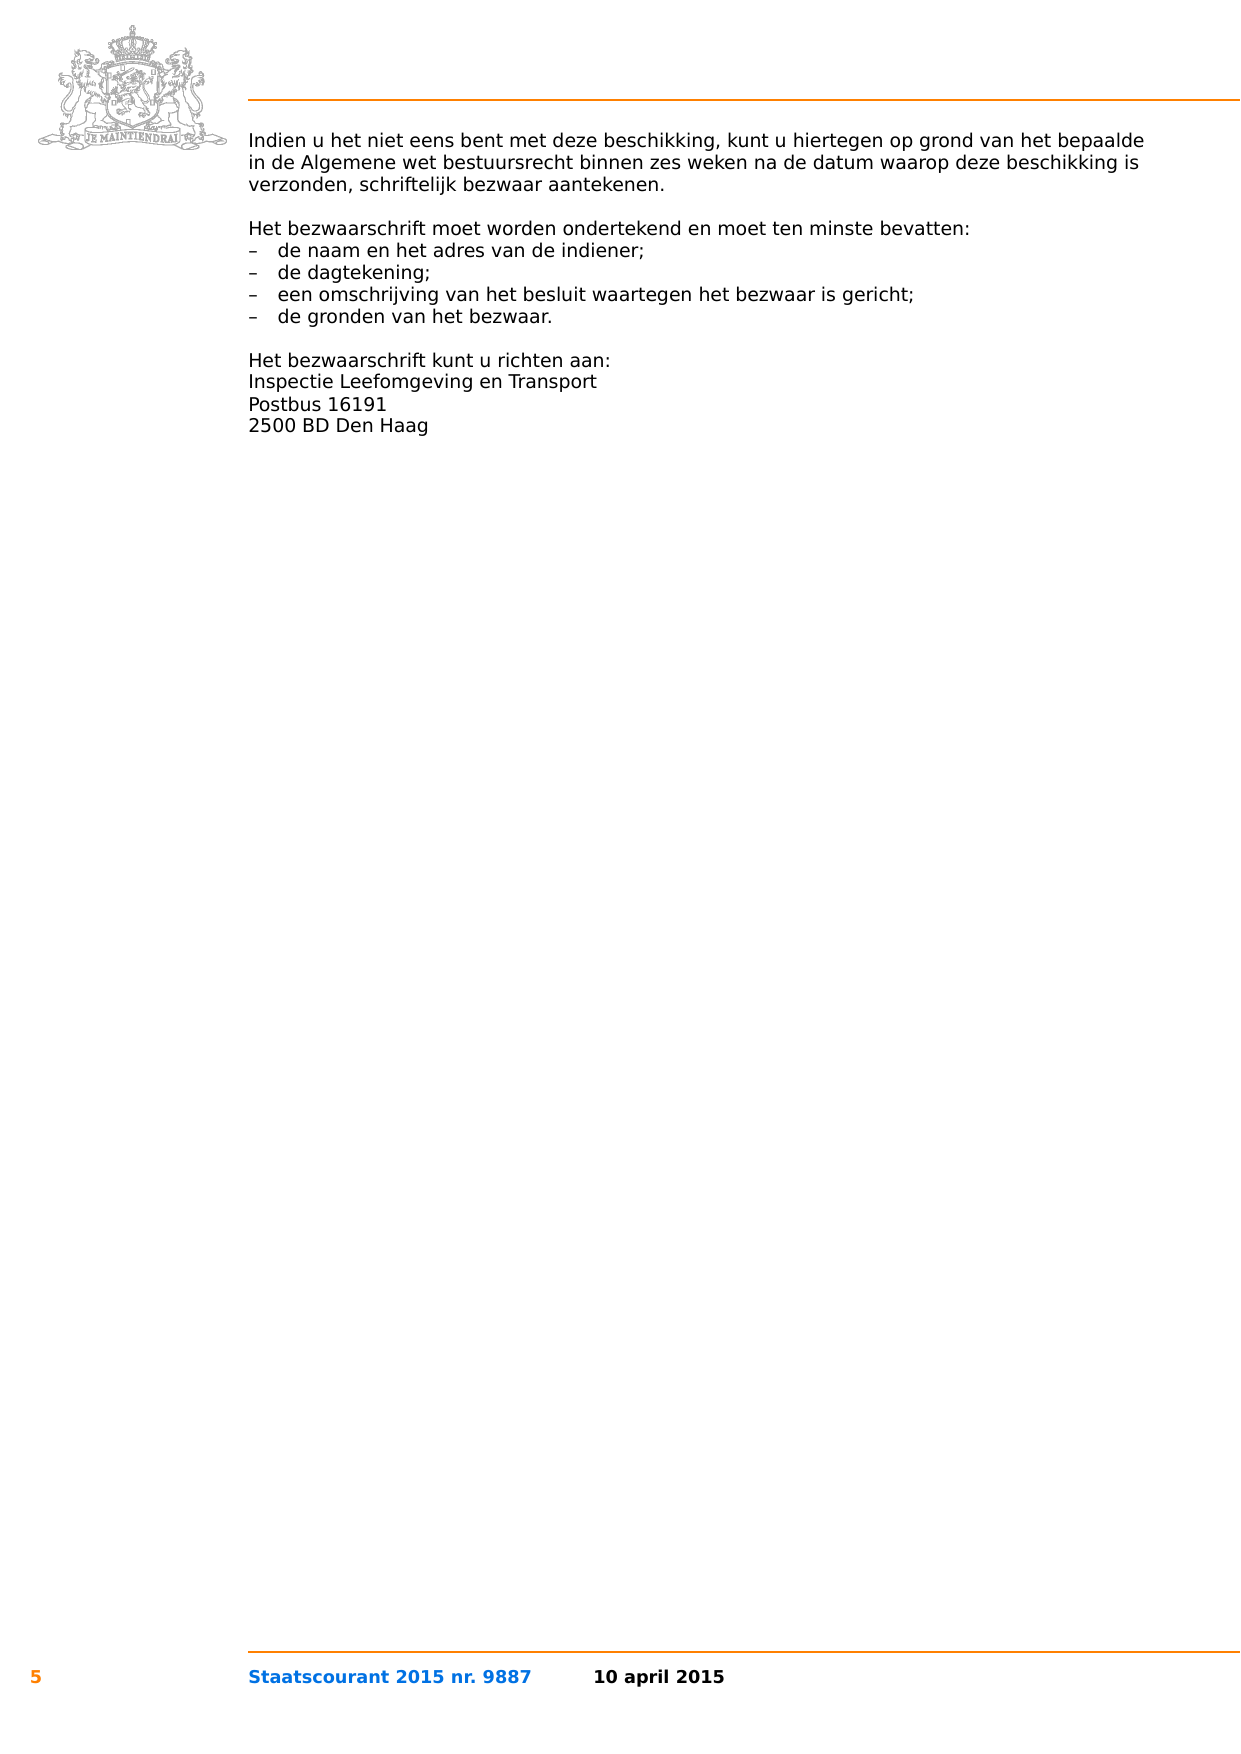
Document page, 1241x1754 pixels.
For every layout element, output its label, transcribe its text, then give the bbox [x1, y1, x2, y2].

text – de dagtekening; [248, 262, 1163, 284]
text Postbus 16191 [248, 393, 1163, 415]
text Indien u het niet eens bent met deze beschikking, kunt u hiertegen op grond van het bepaalde in de Algemene wet bestuursrecht binnen zes weken na de datum waarop deze beschikking is verzonden, schriftelijk bezwaar aantekenen. [248, 130, 1163, 196]
picture [38, 25, 227, 150]
text – de gronden van het bezwaar. [248, 306, 1163, 328]
text Het bezwaarschrift moet worden ondertekend en moet ten minste bevatten: [248, 218, 1163, 240]
text – een omschrijving van het besluit waartegen het bezwaar is gericht; [248, 284, 1163, 306]
text Het bezwaarschrift kunt u richten aan: [248, 349, 1163, 371]
text – de naam en het adres van de indiener; [248, 240, 1163, 262]
text Inspectie Leefomgeving en Transport [248, 371, 1163, 393]
text 2500 BD Den Haag [248, 415, 1163, 437]
